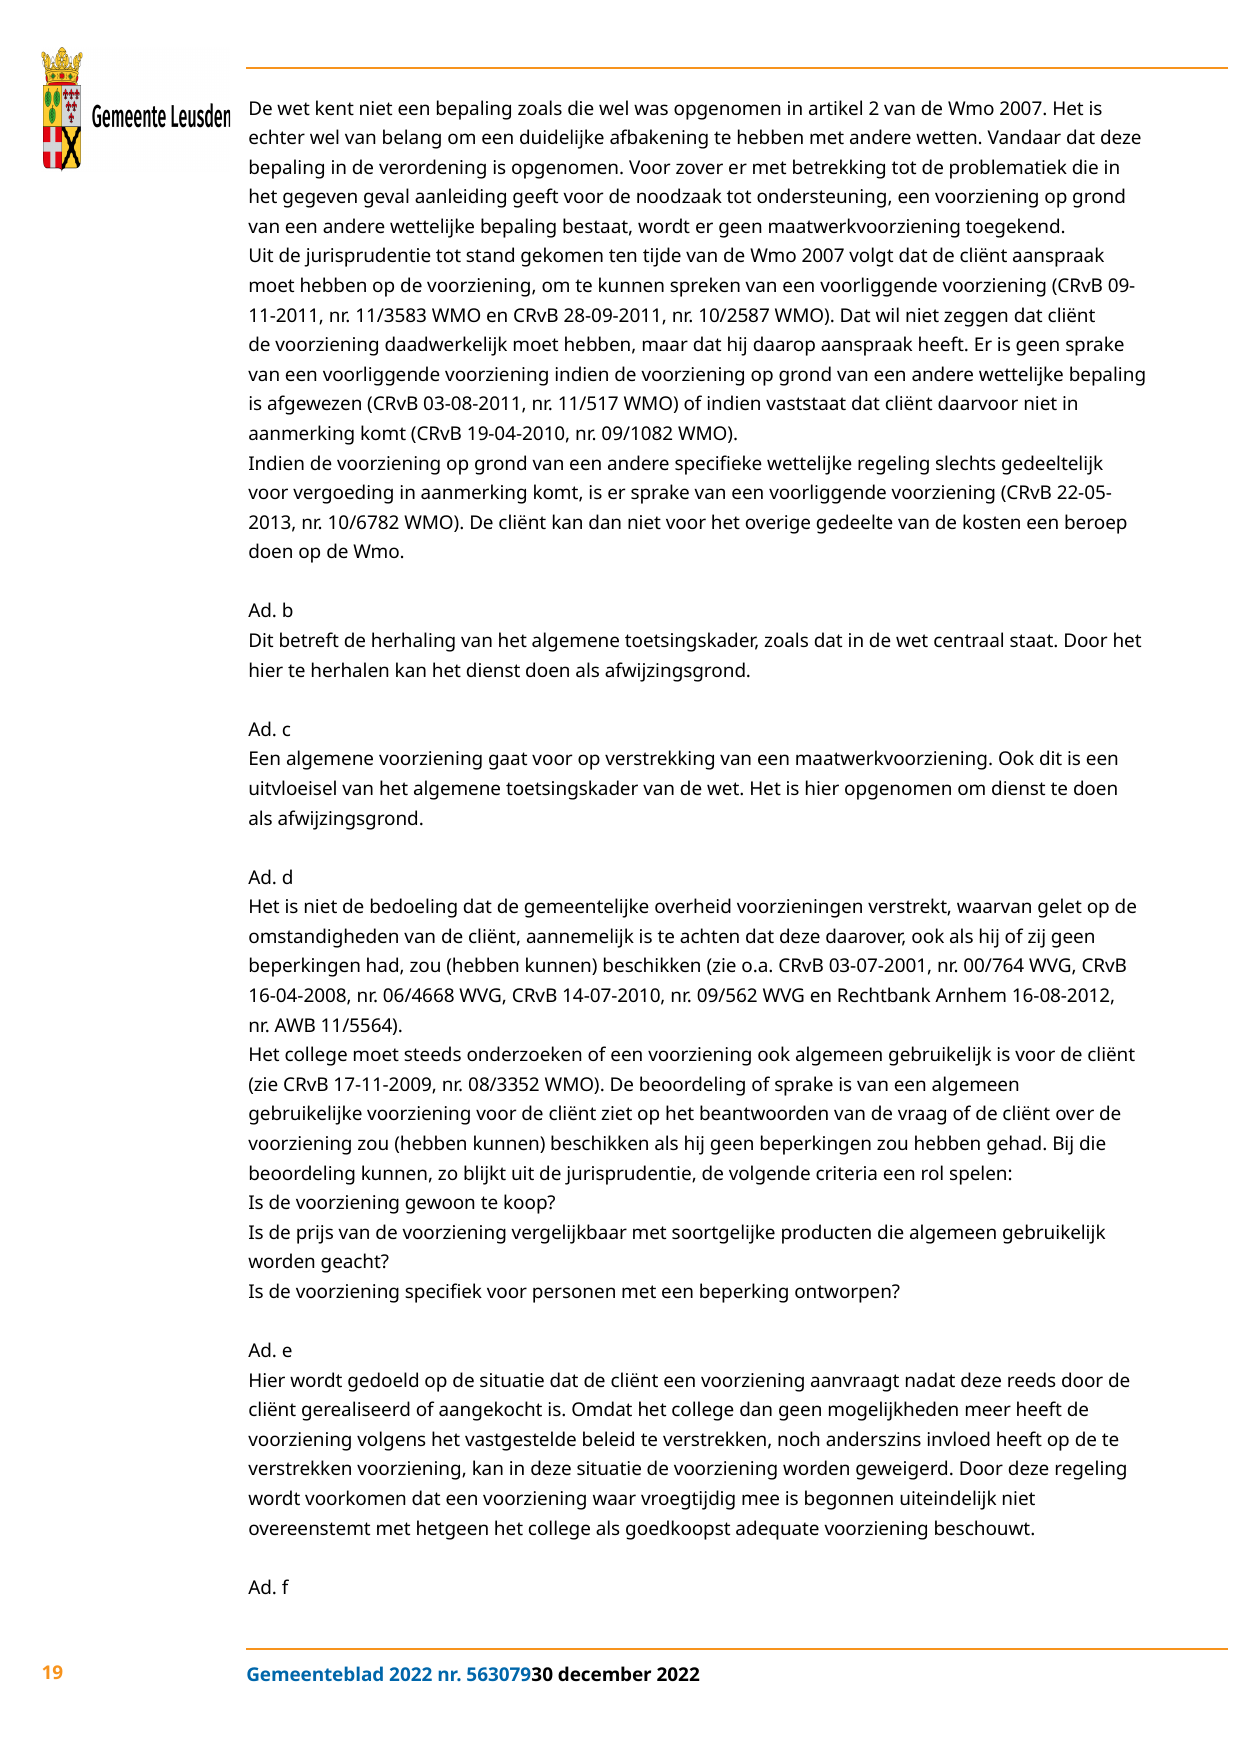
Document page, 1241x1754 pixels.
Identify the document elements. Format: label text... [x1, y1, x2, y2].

text 16‐04‐2008, nr. 06/4668 WVG, CRvB 14‐07‐2010, nr. 09/562 WVG en Rechtbank Arnhem 16‐08‐2012, [248, 982, 1152, 1008]
text De wet kent niet een bepaling zoals die wel was opgenomen in artikel 2 van de Wmo 2007. Het is [248, 95, 1152, 121]
text verstrekken voorziening, kan in deze situatie de voorziening worden geweigerd. Door deze regeling [248, 1456, 1152, 1481]
text Het is niet de bedoeling dat de gemeentelijke overheid voorzieningen verstrekt, waarvan gelet op de [248, 893, 1152, 919]
text van een andere wettelijke bepaling bestaat, wordt er geen maatwerkvoorziening toegekend. [248, 213, 1152, 239]
text cliënt gerealiseerd of aangekocht is. Omdat het college dan geen mogelijkheden meer heeft de [248, 1396, 1152, 1422]
text wordt voorkomen dat een voorziening waar vroegtijdig mee is begonnen uiteindelijk niet [248, 1485, 1152, 1511]
text gebruikelijke voorziening voor de cliënt ziet op het beantwoorden van de vraag of de cliënt over de [248, 1101, 1152, 1126]
text hier te herhalen kan het dienst doen als afwijzingsgrond. [248, 657, 1152, 683]
picture [41, 47, 231, 172]
text Dit betreft de herhaling van het algemene toetsingskader, zoals dat in de wet centraal staat. Door het [248, 627, 1152, 653]
text is afgewezen (CRvB 03‐08‐2011, nr. 11/517 WMO) of indien vaststaat dat cliënt daarvoor niet in [248, 391, 1152, 416]
text Ad. c [248, 716, 1152, 742]
text als afwijzingsgrond. [248, 805, 1152, 831]
text overeenstemt met hetgeen het college als goedkoopst adequate voorziening beschouwt. [248, 1515, 1152, 1541]
text beperkingen had, zou (hebben kunnen) beschikken (zie o.a. CRvB 03‐07‐2001, nr. 00/764 WVG, CRvB [248, 953, 1152, 978]
text Is de voorziening specifiek voor personen met een beperking ontworpen? [248, 1278, 1152, 1304]
text Uit de jurisprudentie tot stand gekomen ten tijde van de Wmo 2007 volgt dat de cliënt aanspraak [248, 243, 1152, 268]
text van een voorliggende voorziening indien de voorziening op grond van een andere wettelijke bepaling [248, 361, 1152, 387]
text Ad. e [248, 1337, 1152, 1363]
text beoordeling kunnen, zo blijkt uit de jurisprudentie, de volgende criteria een rol spelen: [248, 1160, 1152, 1186]
text de voorziening daadwerkelijk moet hebben, maar dat hij daarop aanspraak heeft. Er is geen sprake [248, 331, 1152, 357]
text worden geacht? [248, 1248, 1152, 1274]
text Het college moet steeds onderzoeken of een voorziening ook algemeen gebruikelijk is voor de cliënt [248, 1041, 1152, 1067]
text moet hebben op de voorziening, om te kunnen spreken van een voorliggende voorziening (CRvB 09‐ [248, 272, 1152, 298]
text doen op de Wmo. [248, 538, 1152, 564]
text nr. AWB 11/5564). [248, 1012, 1152, 1038]
text Hier wordt gedoeld op de situatie dat de cliënt een voorziening aanvraagt nadat deze reeds door de [248, 1367, 1152, 1393]
text aanmerking komt (CRvB 19‐04‐2010, nr. 09/1082 WMO). [248, 420, 1152, 446]
text voor vergoeding in aanmerking komt, is er sprake van een voorliggende voorziening (CRvB 22‐05‐ [248, 479, 1152, 505]
text Indien de voorziening op grond van een andere specifieke wettelijke regeling slechts gedeeltelijk [248, 450, 1152, 476]
text bepaling in de verordening is opgenomen. Voor zover er met betrekking tot de problematiek die in [248, 154, 1152, 180]
text uitvloeisel van het algemene toetsingskader van de wet. Het is hier opgenomen om dienst te doen [248, 775, 1152, 801]
text Is de prijs van de voorziening vergelijkbaar met soortgelijke producten die algemeen gebruikelijk [248, 1219, 1152, 1245]
text Ad. d [248, 864, 1152, 890]
text Een algemene voorziening gaat voor op verstrekking van een maatwerkvoorziening. Ook dit is een [248, 746, 1152, 771]
text (zie CRvB 17‐11‐2009, nr. 08/3352 WMO). De beoordeling of sprake is van een algemeen [248, 1071, 1152, 1097]
text 11‐2011, nr. 11/3583 WMO en CRvB 28‐09‐2011, nr. 10/2587 WMO). Dat wil niet zeggen dat cliënt [248, 302, 1152, 328]
text 2013, nr. 10/6782 WMO). De cliënt kan dan niet voor het overige gedeelte van de kosten een beroep [248, 509, 1152, 535]
text Is de voorziening gewoon te koop? [248, 1189, 1152, 1215]
text het gegeven geval aanleiding geeft voor de noodzaak tot ondersteuning, een voorziening op grond [248, 183, 1152, 209]
text Ad. f [248, 1574, 1152, 1600]
text echter wel van belang om een duidelijke afbakening te hebben met andere wetten. Vandaar dat deze [248, 124, 1152, 150]
text voorziening zou (hebben kunnen) beschikken als hij geen beperkingen zou hebben gehad. Bij die [248, 1130, 1152, 1156]
text omstandigheden van de cliënt, aannemelijk is te achten dat deze daarover, ook als hij of zij geen [248, 923, 1152, 949]
text Ad. b [248, 598, 1152, 623]
text voorziening volgens het vastgestelde beleid te verstrekken, noch anderszins invloed heeft op de te [248, 1426, 1152, 1452]
